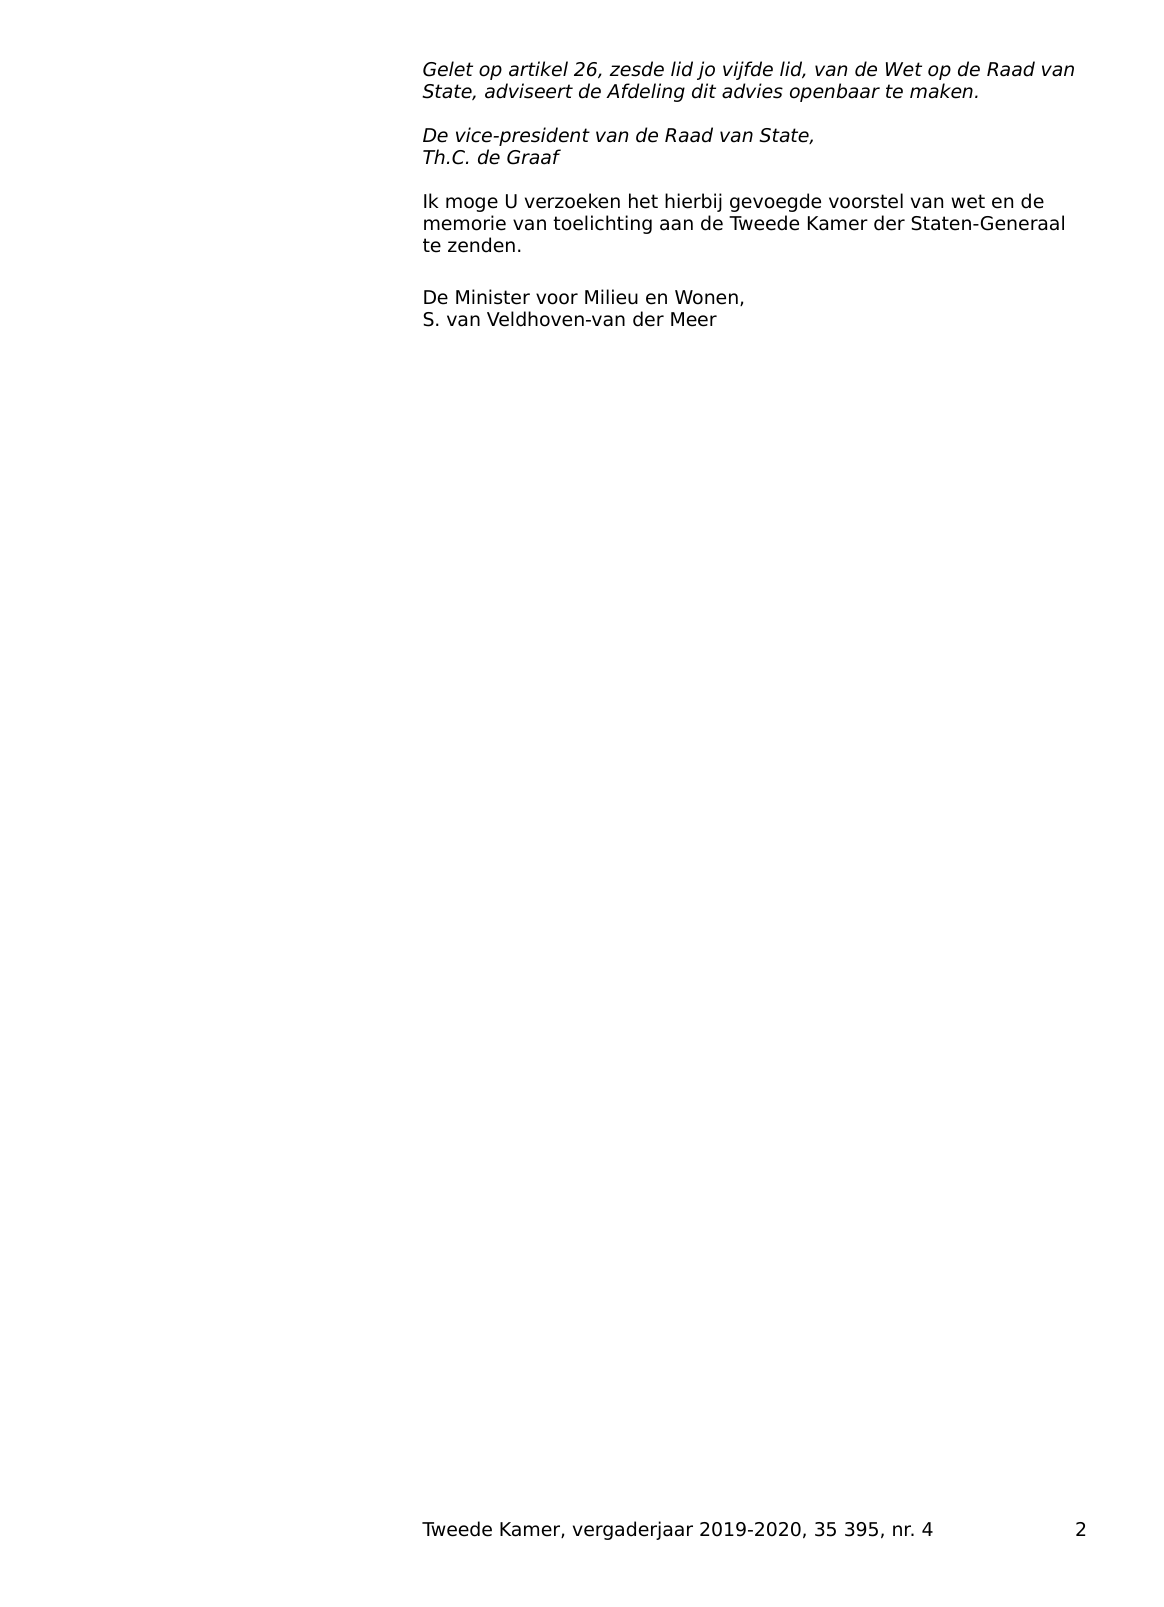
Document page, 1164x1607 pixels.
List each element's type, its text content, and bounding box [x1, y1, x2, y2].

text De Minister voor Milieu en Wonen, S. van Veldhoven-van der Meer [422, 287, 1087, 331]
text Th.C. de Graaf [422, 147, 1087, 169]
text Ik moge U verzoeken het hierbij gevoegde voorstel van wet en de memorie van toelichting aan de Tweede Kamer der Staten-Generaal te zenden. [422, 191, 1087, 257]
text De vice-president van de Raad van State, [422, 125, 1087, 147]
text Gelet op artikel 26, zesde lid jo vijfde lid, van de Wet op de Raad van State, adviseert de Afdeling dit advies openbaar te maken. [422, 59, 1087, 103]
